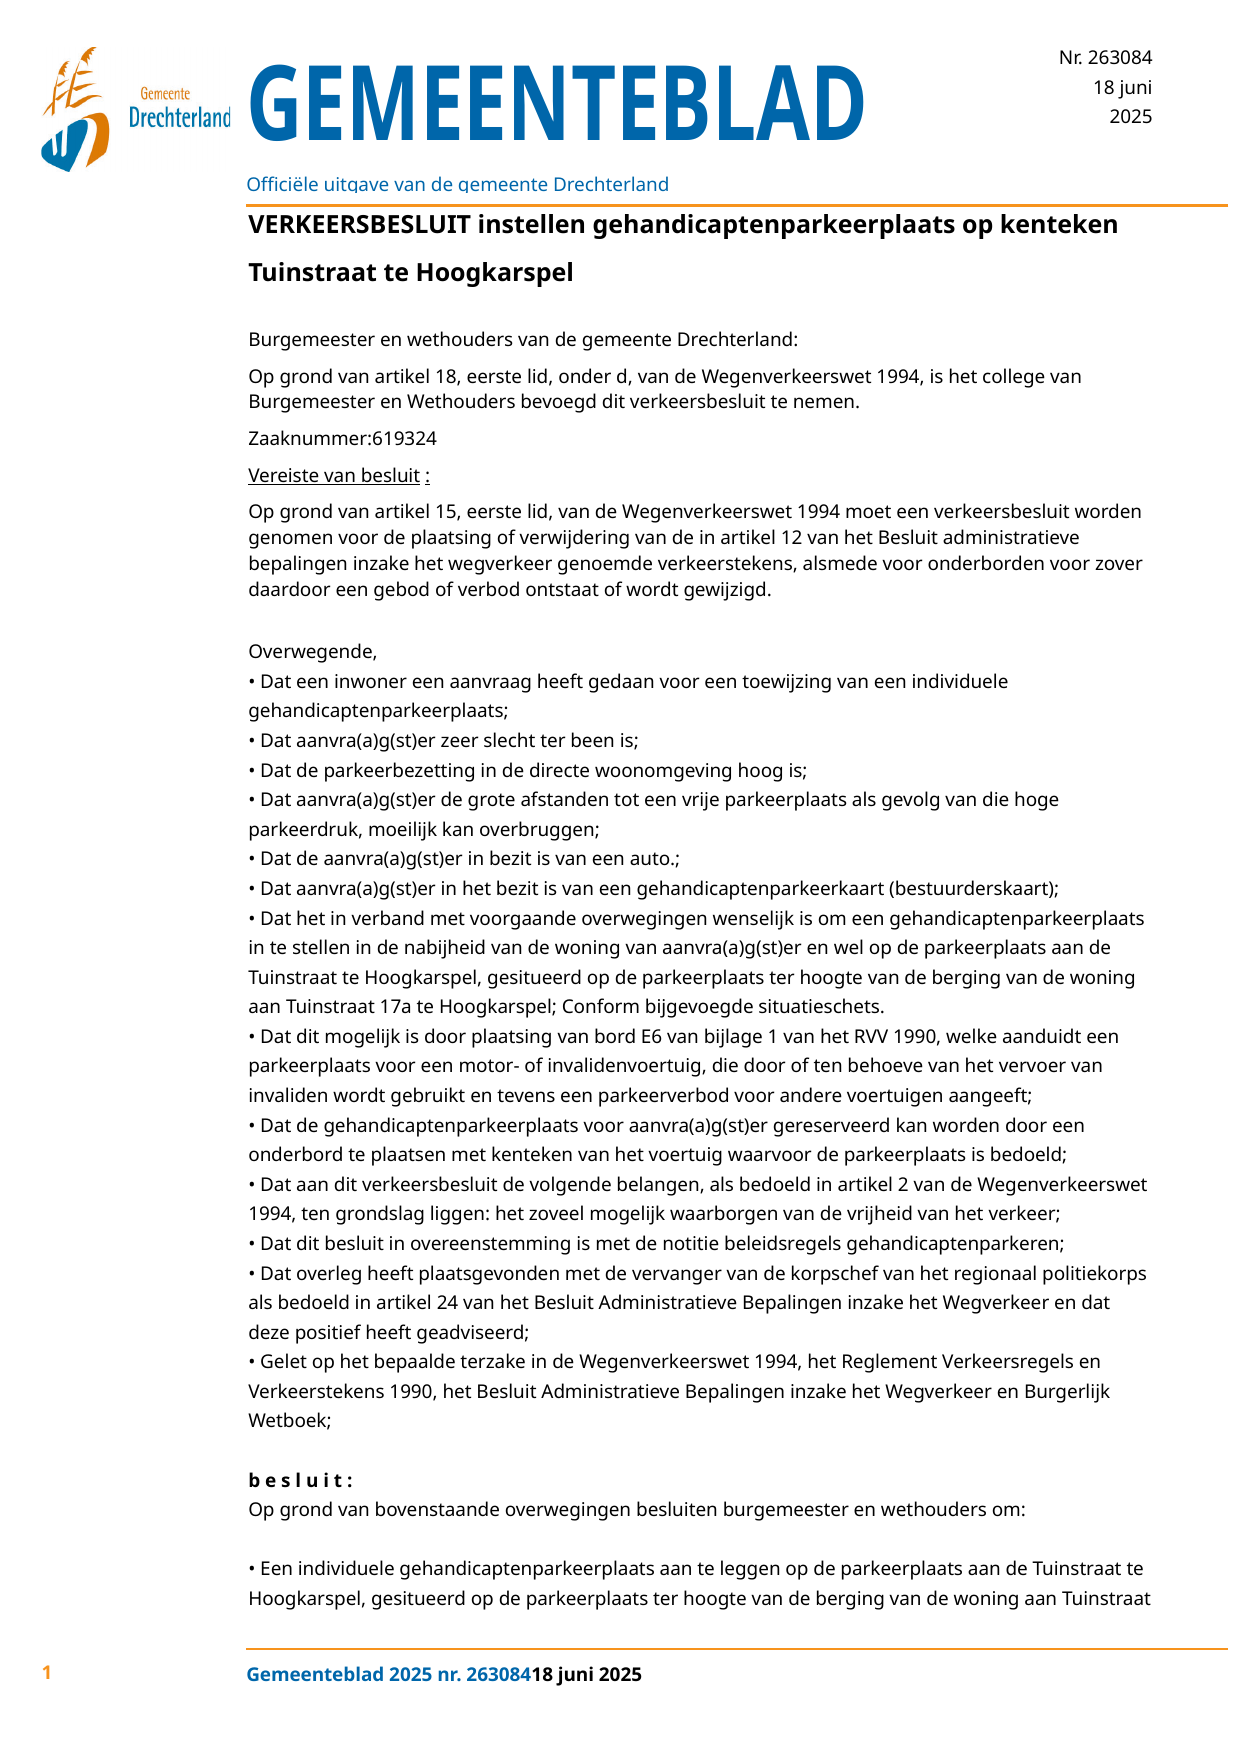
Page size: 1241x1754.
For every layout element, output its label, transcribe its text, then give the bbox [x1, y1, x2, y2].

text • Dat de gehandicaptenparkeerplaats voor aanvra(a)g(st)er gereserveerd kan worden door een onderbord te plaatsen met kenteken van het voertuig waarvoor de parkeerplaats is bedoeld; [248, 1112, 1152, 1167]
text • Dat de aanvra(a)g(st)er in bezit is van een auto.; [248, 846, 1152, 871]
text Op grond van artikel 18, eerste lid, onder d, van de Wegenverkeerswet 1994, is het college van Burgemeester en Wethouders bevoegd dit verkeersbesluit te nemen. [248, 363, 1152, 414]
text VERKEERSBESLUIT instellen gehandicaptenparkeerplaats op kenteken Tuinstraat te Hoogkarspel [248, 207, 1152, 288]
text • Dat overleg heeft plaatsgevonden met de vervanger van de korpschef van het regionaal politiekorps als bedoeld in artikel 24 van het Besluit Administratieve Bepalingen inzake het Wegverkeer en dat deze positief heeft geadviseerd; [248, 1260, 1152, 1345]
text b e s l u i t : [248, 1467, 1152, 1493]
text • Gelet op het bepaalde terzake in de Wegenverkeerswet 1994, het Reglement Verkeersregels en Verkeerstekens 1990, het Besluit Administratieve Bepalingen inzake het Wegverkeer en Burgerlijk Wetboek; [248, 1348, 1152, 1433]
text • Dat aanvra(a)g(st)er zeer slecht ter been is; [248, 727, 1152, 753]
text • Dat dit besluit in overeenstemming is met de notitie beleidsregels gehandicaptenparkeren; [248, 1230, 1152, 1256]
text • Dat de parkeerbezetting in de directe woonomgeving hoog is; [248, 757, 1152, 783]
picture [41, 158, 64, 172]
text Op grond van artikel 15, eerste lid, van de Wegenverkeerswet 1994 moet een verkeersbesluit worden genomen voor de plaatsing of verwijdering van de in artikel 12 van het Besluit administratieve bepalingen inzake het wegverkeer genoemde verkeerstekens, alsmede voor onderborden voor zover daardoor een gebod of verbod ontstaat of wordt gewijzigd. [248, 499, 1152, 602]
picture [226, 115, 231, 124]
text Burgemeester en wethouders van de gemeente Drechterland: [248, 326, 1152, 352]
text Overwegende, [248, 638, 1152, 664]
text • Dat dit mogelijk is door plaatsing van bord E6 van bijlage 1 van het RVV 1990, welke aanduidt een parkeerplaats voor een motor- of invalidenvoertuig, die door of ten behoeve van het vervoer van invaliden wordt gebruikt en tevens een parkeerverbod voor andere voertuigen aangeeft; [248, 1023, 1152, 1108]
text Op grond van bovenstaande overwegingen besluiten burgemeester en wethouders om: [248, 1496, 1152, 1522]
picture [41, 47, 231, 172]
text • Dat het in verband met voorgaande overwegingen wenselijk is om een gehandicaptenparkeerplaats in te stellen in de nabijheid van de woning van aanvra(a)g(st)er en wel op de parkeerplaats aan de Tuinstraat te Hoogkarspel, gesitueerd op de parkeerplaats ter hoogte van de berging van de woning aan Tuinstraat 17a te Hoogkarspel; Conform bijgevoegde situatieschets. [248, 905, 1152, 1019]
text • Dat een inwoner een aanvraag heeft gedaan voor een toewijzing van een individuele gehandicaptenparkeerplaats; [248, 668, 1152, 723]
text • Dat aanvra(a)g(st)er in het bezit is van een gehandicaptenparkeerkaart (bestuurderskaart); [248, 875, 1152, 901]
text Vereiste van besluit : [248, 462, 1152, 488]
text • Dat aan dit verkeersbesluit de volgende belangen, als bedoeld in artikel 2 van de Wegenverkeerswet 1994, ten grondslag liggen: het zoveel mogelijk waarborgen van de vrijheid van het verkeer; [248, 1171, 1152, 1226]
text • Dat aanvra(a)g(st)er de grote afstanden tot een vrije parkeerplaats als gevolg van die hoge parkeerdruk, moeilijk kan overbruggen; [248, 786, 1152, 842]
text • Een individuele gehandicaptenparkeerplaats aan te leggen op de parkeerplaats aan de Tuinstraat te Hoogkarspel, gesitueerd op de parkeerplaats ter hoogte van de berging van de woning aan Tuinstraat [248, 1556, 1152, 1611]
text Zaaknummer:619324 [248, 425, 1152, 451]
